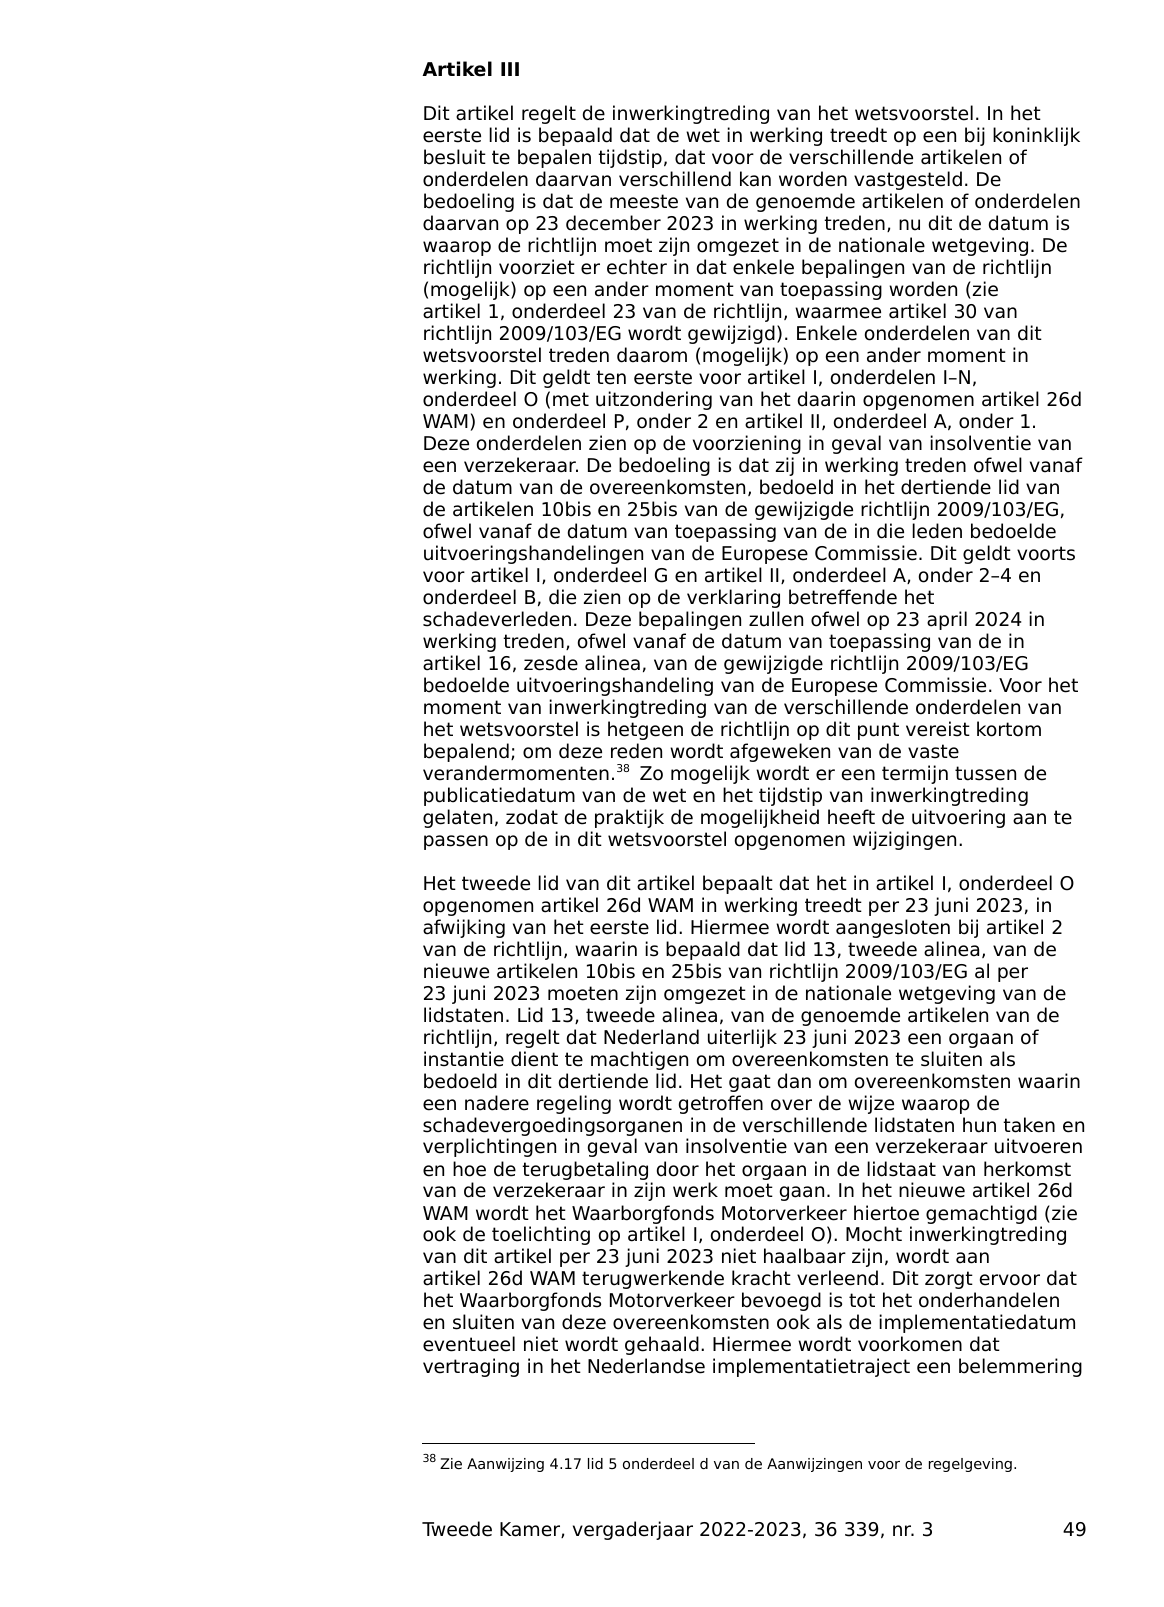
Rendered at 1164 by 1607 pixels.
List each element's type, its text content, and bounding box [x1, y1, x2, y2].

text Zie Aanwijzing 4.17 lid 5 onderdeel d van de Aanwijzingen voor de regelgeving. [422, 1452, 1087, 1474]
text Het tweede lid van dit artikel bepaalt dat het in artikel I, onderdeel O opgenomen artikel 26d WAM in werking treedt per 23 juni 2023, in afwijking van het eerste lid. Hiermee wordt aangesloten bij artikel 2 van de richtlijn, waarin is bepaald dat lid 13, tweede alinea, van de nieuwe artikelen 10bis en 25bis van richtlijn 2009/103/EG al per 23 juni 2023 moeten zijn omgezet in de nationale wetgeving van de lidstaten. Lid 13, tweede alinea, van de genoemde artikelen van de richtlijn, regelt dat Nederland uiterlijk 23 juni 2023 een orgaan of instantie dient te machtigen om overeenkomsten te sluiten als bedoeld in dit dertiende lid. Het gaat dan om overeenkomsten waarin een nadere regeling wordt getroffen over de wijze waarop de schadevergoedingsorganen in de verschillende lidstaten hun taken en verplichtingen in geval van insolventie van een verzekeraar uitvoeren en hoe de terugbetaling door het orgaan in de lidstaat van herkomst van de verzekeraar in zijn werk moet gaan. In het nieuwe artikel 26d WAM wordt het Waarborgfonds Motorverkeer hiertoe gemachtigd (zie ook de toelichting op artikel I, onderdeel O). Mocht inwerkingtreding van dit artikel per 23 juni 2023 niet haalbaar zijn, wordt aan artikel 26d WAM terugwerkende kracht verleend. Dit zorgt ervoor dat het Waarborgfonds Motorverkeer bevoegd is tot het onderhandelen en sluiten van deze overeenkomsten ook als de implementatiedatum eventueel niet wordt gehaald. Hiermee wordt voorkomen dat vertraging in het Nederlandse implementatietraject een belemmering [422, 873, 1087, 1378]
text Dit artikel regelt de inwerkingtreding van het wetsvoorstel. In het eerste lid is bepaald dat de wet in werking treedt op een bij koninklijk besluit te bepalen tijdstip, dat voor de verschillende artikelen of onderdelen daarvan verschillend kan worden vastgesteld. De bedoeling is dat de meeste van de genoemde artikelen of onderdelen daarvan op 23 december 2023 in werking treden, nu dit de datum is waarop de richtlijn moet zijn omgezet in de nationale wetgeving. De richtlijn voorziet er echter in dat enkele bepalingen van de richtlijn (mogelijk) op een ander moment van toepassing worden (zie artikel 1, onderdeel 23 van de richtlijn, waarmee artikel 30 van richtlijn 2009/103/EG wordt gewijzigd). Enkele onderdelen van dit wetsvoorstel treden daarom (mogelijk) op een ander moment in werking. Dit geldt ten eerste voor artikel I, onderdelen I–N, onderdeel O (met uitzondering van het daarin opgenomen artikel 26d WAM) en onderdeel P, onder 2 en artikel II, onderdeel A, onder 1. Deze onderdelen zien op de voorziening in geval van insolventie van een verzekeraar. De bedoeling is dat zij in werking treden ofwel vanaf de datum van de overeenkomsten, bedoeld in het dertiende lid van de artikelen 10bis en 25bis van de gewijzigde richtlijn 2009/103/EG, ofwel vanaf de datum van toepassing van de in die leden bedoelde uitvoeringshandelingen van de Europese Commissie. Dit geldt voorts voor artikel I, onderdeel G en artikel II, onderdeel A, onder 2–4 en onderdeel B, die zien op de verklaring betreffende het schadeverleden. Deze bepalingen zullen ofwel op 23 april 2024 in werking treden, ofwel vanaf de datum van toepassing van de in artikel 16, zesde alinea, van de gewijzigde richtlijn 2009/103/EG bedoelde uitvoeringshandeling van de Europese Commissie. Voor het moment van inwerkingtreding van de verschillende onderdelen van het wetsvoorstel is hetgeen de richtlijn op dit punt vereist kortom bepalend; om deze reden wordt afgeweken van de vaste verandermomenten. Zo mogelijk wordt er een termijn tussen de publicatiedatum van de wet en het tijdstip van inwerkingtreding gelaten, zodat de praktijk de mogelijkheid heeft de uitvoering aan te passen op de in dit wetsvoorstel opgenomen wijzigingen. [422, 103, 1087, 851]
subtitle Artikel III [422, 59, 1087, 81]
